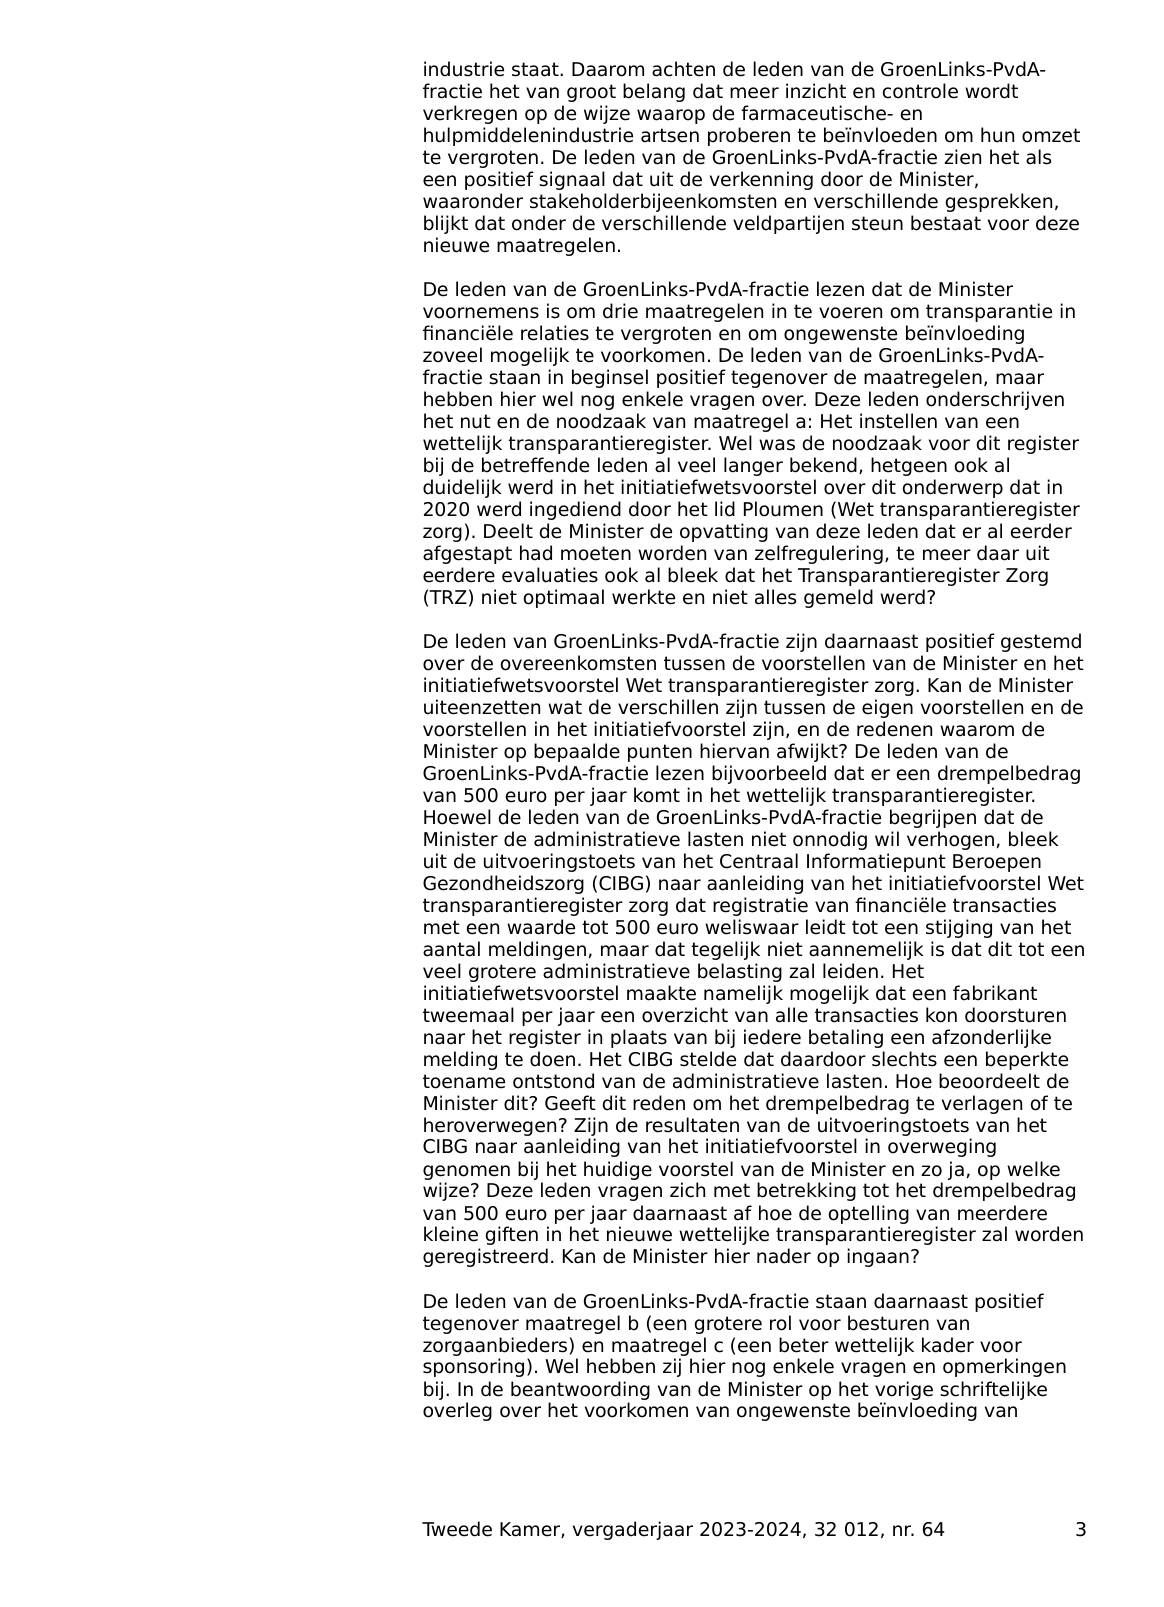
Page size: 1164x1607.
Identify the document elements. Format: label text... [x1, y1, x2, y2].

text industrie staat. Daarom achten de leden van de GroenLinks-PvdA-fractie het van groot belang dat meer inzicht en controle wordt verkregen op de wijze waarop de farmaceutische- en hulpmiddelenindustrie artsen proberen te beïnvloeden om hun omzet te vergroten. De leden van de GroenLinks-PvdA-fractie zien het als een positief signaal dat uit de verkenning door de Minister, waaronder stakeholderbijeenkomsten en verschillende gesprekken, blijkt dat onder de verschillende veldpartijen steun bestaat voor deze nieuwe maatregelen. [422, 59, 1087, 257]
text De leden van GroenLinks-PvdA-fractie zijn daarnaast positief gestemd over de overeenkomsten tussen de voorstellen van de Minister en het initiatiefwetsvoorstel Wet transparantieregister zorg. Kan de Minister uiteenzetten wat de verschillen zijn tussen de eigen voorstellen en de voorstellen in het initiatiefvoorstel zijn, en de redenen waarom de Minister op bepaalde punten hiervan afwijkt? De leden van de GroenLinks-PvdA-fractie lezen bijvoorbeeld dat er een drempelbedrag van 500 euro per jaar komt in het wettelijk transparantieregister. Hoewel de leden van de GroenLinks-PvdA-fractie begrijpen dat de Minister de administratieve lasten niet onnodig wil verhogen, bleek uit de uitvoeringstoets van het Centraal Informatiepunt Beroepen Gezondheidszorg (CIBG) naar aanleiding van het initiatiefvoorstel Wet transparantieregister zorg dat registratie van financiële transacties met een waarde tot 500 euro weliswaar leidt tot een stijging van het aantal meldingen, maar dat tegelijk niet aannemelijk is dat dit tot een veel grotere administratieve belasting zal leiden. Het initiatiefwetsvoorstel maakte namelijk mogelijk dat een fabrikant tweemaal per jaar een overzicht van alle transacties kon doorsturen naar het register in plaats van bij iedere betaling een afzonderlijke melding te doen. Het CIBG stelde dat daardoor slechts een beperkte toename ontstond van de administratieve lasten. Hoe beoordeelt de Minister dit? Geeft dit reden om het drempelbedrag te verlagen of te heroverwegen? Zijn de resultaten van de uitvoeringstoets van het CIBG naar aanleiding van het initiatiefvoorstel in overweging genomen bij het huidige voorstel van de Minister en zo ja, op welke wijze? Deze leden vragen zich met betrekking tot het drempelbedrag van 500 euro per jaar daarnaast af hoe de optelling van meerdere kleine giften in het nieuwe wettelijke transparantieregister zal worden geregistreerd. Kan de Minister hier nader op ingaan? [422, 631, 1087, 1268]
text De leden van de GroenLinks-PvdA-fractie lezen dat de Minister voornemens is om drie maatregelen in te voeren om transparantie in financiële relaties te vergroten en om ongewenste beïnvloeding zoveel mogelijk te voorkomen. De leden van de GroenLinks-PvdA-fractie staan in beginsel positief tegenover de maatregelen, maar hebben hier wel nog enkele vragen over. Deze leden onderschrijven het nut en de noodzaak van maatregel a: Het instellen van een wettelijk transparantieregister. Wel was de noodzaak voor dit register bij de betreffende leden al veel langer bekend, hetgeen ook al duidelijk werd in het initiatiefwetsvoorstel over dit onderwerp dat in 2020 werd ingediend door het lid Ploumen (Wet transparantieregister zorg). Deelt de Minister de opvatting van deze leden dat er al eerder afgestapt had moeten worden van zelfregulering, te meer daar uit eerdere evaluaties ook al bleek dat het Transparantieregister Zorg (TRZ) niet optimaal werkte en niet alles gemeld werd? [422, 279, 1087, 609]
text De leden van de GroenLinks-PvdA-fractie staan daarnaast positief tegenover maatregel b (een grotere rol voor besturen van zorgaanbieders) en maatregel c (een beter wettelijk kader voor sponsoring). Wel hebben zij hier nog enkele vragen en opmerkingen bij. In de beantwoording van de Minister op het vorige schriftelijke overleg over het voorkomen van ongewenste beïnvloeding van [422, 1291, 1087, 1422]
